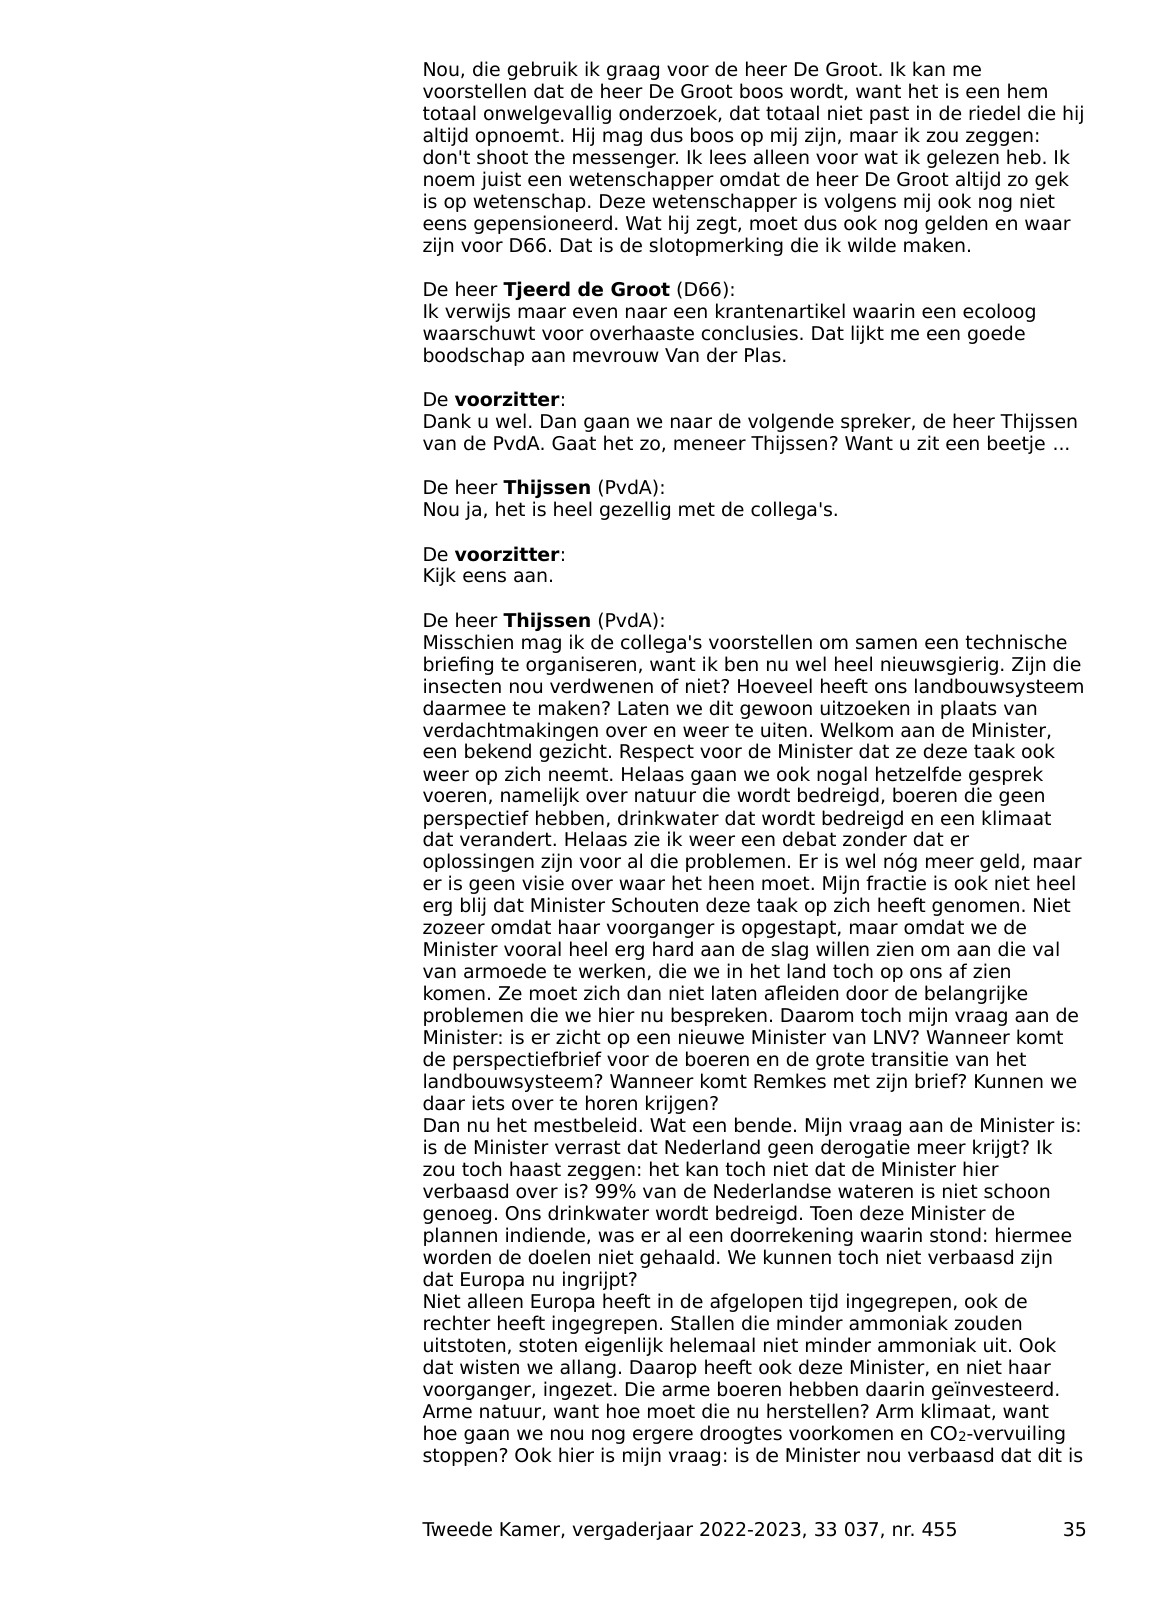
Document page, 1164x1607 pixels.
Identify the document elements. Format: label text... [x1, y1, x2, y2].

text Dank u wel. Dan gaan we naar de volgende spreker, de heer Thijssen van de PvdA. Gaat het zo, meneer Thijssen? Want u zit een beetje ... [422, 411, 1087, 455]
text De voorzitter: [422, 389, 1087, 411]
text De heer Thijssen (PvdA): [422, 477, 1087, 499]
text Niet alleen Europa heeft in de afgelopen tijd ingegrepen, ook de rechter heeft ingegrepen. Stallen die minder ammoniak zouden uitstoten, stoten eigenlijk helemaal niet minder ammoniak uit. Ook dat wisten we allang. Daarop heeft ook deze Minister, en niet haar voorganger, ingezet. Die arme boeren hebben daarin geïnvesteerd. Arme natuur, want hoe moet die nu herstellen? Arm klimaat, want hoe gaan we nou nog ergere droogtes voorkomen en CO2-vervuiling stoppen? Ook hier is mijn vraag: is de Minister nou verbaasd dat dit is [422, 1291, 1087, 1467]
text De heer Thijssen (PvdA): [422, 609, 1087, 632]
text Dan nu het mestbeleid. Wat een bende. Mijn vraag aan de Minister is: is de Minister verrast dat Nederland geen derogatie meer krijgt? Ik zou toch haast zeggen: het kan toch niet dat de Minister hier verbaasd over is? 99% van de Nederlandse wateren is niet schoon genoeg. Ons drinkwater wordt bedreigd. Toen deze Minister de plannen indiende, was er al een doorrekening waarin stond: hiermee worden de doelen niet gehaald. We kunnen toch niet verbaasd zijn dat Europa nu ingrijpt? [422, 1115, 1087, 1291]
text Ik verwijs maar even naar een krantenartikel waarin een ecoloog waarschuwt voor overhaaste conclusies. Dat lijkt me een goede boodschap aan mevrouw Van der Plas. [422, 301, 1087, 367]
text Nou, die gebruik ik graag voor de heer De Groot. Ik kan me voorstellen dat de heer De Groot boos wordt, want het is een hem totaal onwelgevallig onderzoek, dat totaal niet past in de riedel die hij altijd opnoemt. Hij mag dus boos op mij zijn, maar ik zou zeggen: don't shoot the messenger. Ik lees alleen voor wat ik gelezen heb. Ik noem juist een wetenschapper omdat de heer De Groot altijd zo gek is op wetenschap. Deze wetenschapper is volgens mij ook nog niet eens gepensioneerd. Wat hij zegt, moet dus ook nog gelden en waar zijn voor D66. Dat is de slotopmerking die ik wilde maken. [422, 59, 1087, 257]
text Misschien mag ik de collega's voorstellen om samen een technische briefing te organiseren, want ik ben nu wel heel nieuwsgierig. Zijn die insecten nou verdwenen of niet? Hoeveel heeft ons landbouwsysteem daarmee te maken? Laten we dit gewoon uitzoeken in plaats van verdachtmakingen over en weer te uiten. Welkom aan de Minister, een bekend gezicht. Respect voor de Minister dat ze deze taak ook weer op zich neemt. Helaas gaan we ook nogal hetzelfde gesprek voeren, namelijk over natuur die wordt bedreigd, boeren die geen perspectief hebben, drinkwater dat wordt bedreigd en een klimaat dat verandert. Helaas zie ik weer een debat zonder dat er oplossingen zijn voor al die problemen. Er is wel nóg meer geld, maar er is geen visie over waar het heen moet. Mijn fractie is ook niet heel erg blij dat Minister Schouten deze taak op zich heeft genomen. Niet zozeer omdat haar voorganger is opgestapt, maar omdat we de Minister vooral heel erg hard aan de slag willen zien om aan die val van armoede te werken, die we in het land toch op ons af zien komen. Ze moet zich dan niet laten afleiden door de belangrijke problemen die we hier nu bespreken. Daarom toch mijn vraag aan de Minister: is er zicht op een nieuwe Minister van LNV? Wanneer komt de perspectiefbrief voor de boeren en de grote transitie van het landbouwsysteem? Wanneer komt Remkes met zijn brief? Kunnen we daar iets over te horen krijgen? [422, 632, 1087, 1115]
text De voorzitter: [422, 543, 1087, 565]
text Nou ja, het is heel gezellig met de collega's. [422, 499, 1087, 521]
text De heer Tjeerd de Groot (D66): [422, 279, 1087, 301]
text Kijk eens aan. [422, 565, 1087, 587]
